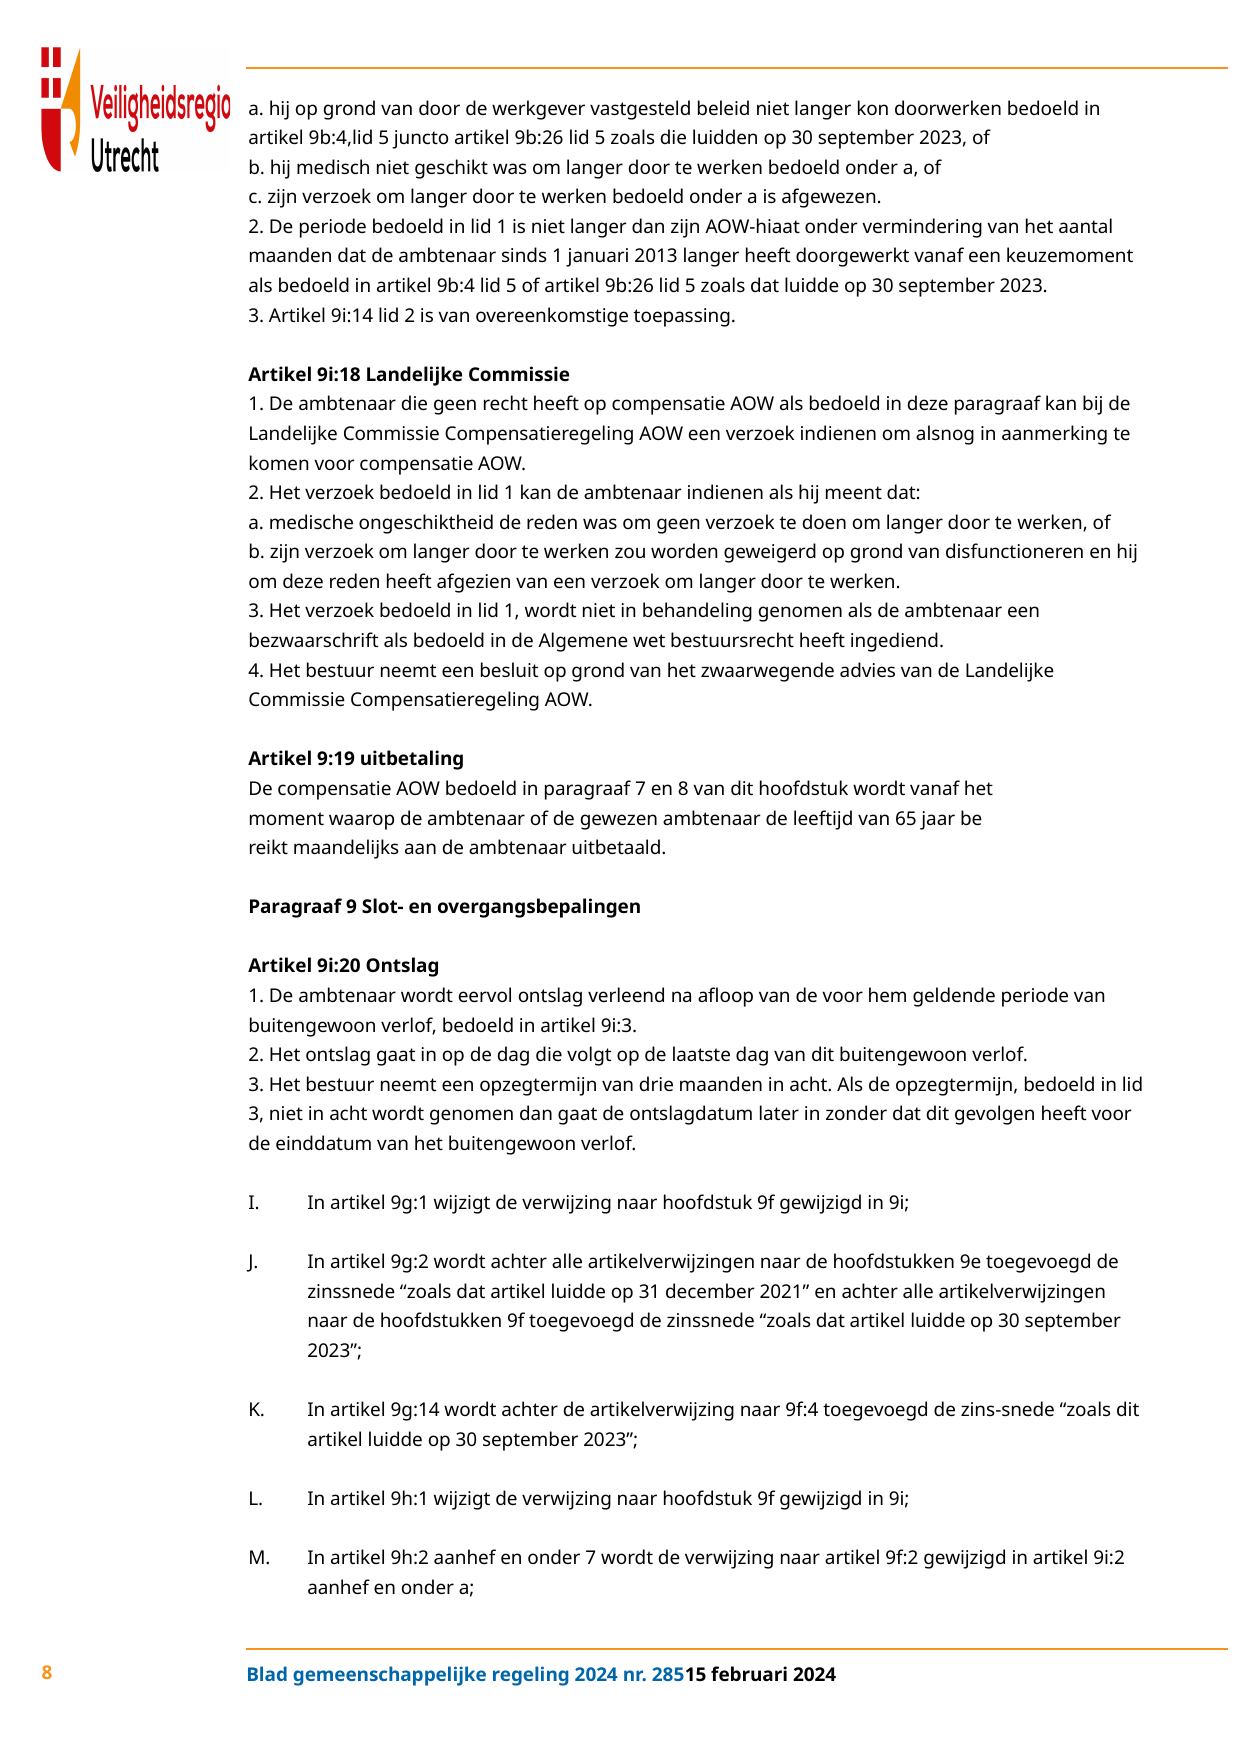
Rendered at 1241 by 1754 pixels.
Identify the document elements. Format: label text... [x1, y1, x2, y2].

text Artikel 9:19 uitbetaling [248, 746, 1152, 771]
text 3. Het verzoek bedoeld in lid 1, wordt niet in behandeling genomen als de ambtenaar een bezwaarschrift als bedoeld in de Algemene wet bestuursrecht heeft ingediend. [248, 598, 1152, 653]
text Artikel 9i:20 Ontslag [248, 953, 1152, 978]
text 2. Het ontslag gaat in op de dag die volgt op de laatste dag van dit buitengewoon verlof. [248, 1041, 1152, 1067]
text b. zijn verzoek om langer door te werken zou worden geweigerd op grond van disfunctioneren en hij om deze reden heeft afgezien van een verzoek om langer door te werken. [248, 538, 1152, 594]
text c. zijn verzoek om langer door te werken bedoeld onder a is afgewezen. [248, 183, 1152, 209]
list In artikel 9h:1 wijzigt de verwijzing naar hoofdstuk 9f gewijzigd in 9i; [248, 1485, 1152, 1511]
list In artikel 9g:2 wordt achter alle artikelverwijzingen naar de hoofdstukken 9e toegevoegd de zinssnede “zoals dat artikel luidde op 31 december 2021” en achter alle artikelverwijzingen naar de hoofdstukken 9f toegevoegd de zinssnede “zoals dat artikel luidde op 30 september 2023”; [248, 1248, 1152, 1363]
text 2. Het verzoek bedoeld in lid 1 kan de ambtenaar indienen als hij meent dat: [248, 479, 1152, 505]
text Artikel 9i:18 Landelijke Commissie [248, 361, 1152, 387]
text a. hij op grond van door de werkgever vastgesteld beleid niet langer kon doorwerken bedoeld in [248, 95, 1152, 121]
text De compensatie AOW bedoeld in paragraaf 7 en 8 van dit hoofdstuk wordt vanaf het [248, 775, 1152, 801]
text b. hij medisch niet geschikt was om langer door te werken bedoeld onder a, of [248, 154, 1152, 180]
picture [41, 47, 231, 172]
text 1. De ambtenaar die geen recht heeft op compensatie AOW als bedoeld in deze paragraaf kan bij de Landelijke Commissie Compensatieregeling AOW een verzoek indienen om alsnog in aanmerking te komen voor compensatie AOW. [248, 391, 1152, 476]
list In artikel 9g:14 wordt achter de artikelverwijzing naar 9f:4 toegevoegd de zins-snede “zoals dit artikel luidde op 30 september 2023”; [248, 1396, 1152, 1452]
text reikt maandelijks aan de ambtenaar uitbetaald. [248, 834, 1152, 860]
text 1. De ambtenaar wordt eervol ontslag verleend na afloop van de voor hem geldende periode van buitengewoon verlof, bedoeld in artikel 9i:3. [248, 982, 1152, 1038]
list In artikel 9h:2 aanhef en onder 7 wordt de verwijzing naar artikel 9f:2 gewijzigd in artikel 9i:2 aanhef en onder a; [248, 1544, 1152, 1600]
text a. medische ongeschiktheid de reden was om geen verzoek te doen om langer door te werken, of [248, 509, 1152, 535]
text 3. Artikel 9i:14 lid 2 is van overeenkomstige toepassing. [248, 302, 1152, 328]
text moment waarop de ambtenaar of de gewezen ambtenaar de leeftijd van 65 jaar be [248, 805, 1152, 831]
text 2. De periode bedoeld in lid 1 is niet langer dan zijn AOW-hiaat onder vermindering van het aantal maanden dat de ambtenaar sinds 1 januari 2013 langer heeft doorgewerkt vanaf een keuzemoment als bedoeld in artikel 9b:4 lid 5 of artikel 9b:26 lid 5 zoals dat luidde op 30 september 2023. [248, 213, 1152, 298]
list In artikel 9g:1 wijzigt de verwijzing naar hoofdstuk 9f gewijzigd in 9i; [248, 1189, 1152, 1215]
text 3. Het bestuur neemt een opzegtermijn van drie maanden in acht. Als de opzegtermijn, bedoeld in lid 3, niet in acht wordt genomen dan gaat de ontslagdatum later in zonder dat dit gevolgen heeft voor de einddatum van het buitengewoon verlof. [248, 1071, 1152, 1156]
text artikel 9b:4,lid 5 juncto artikel 9b:26 lid 5 zoals die luidden op 30 september 2023, of [248, 124, 1152, 150]
text Paragraaf 9 Slot- en overgangsbepalingen [248, 893, 1152, 919]
text 4. Het bestuur neemt een besluit op grond van het zwaarwegende advies van de Landelijke Commissie Compensatieregeling AOW. [248, 657, 1152, 712]
